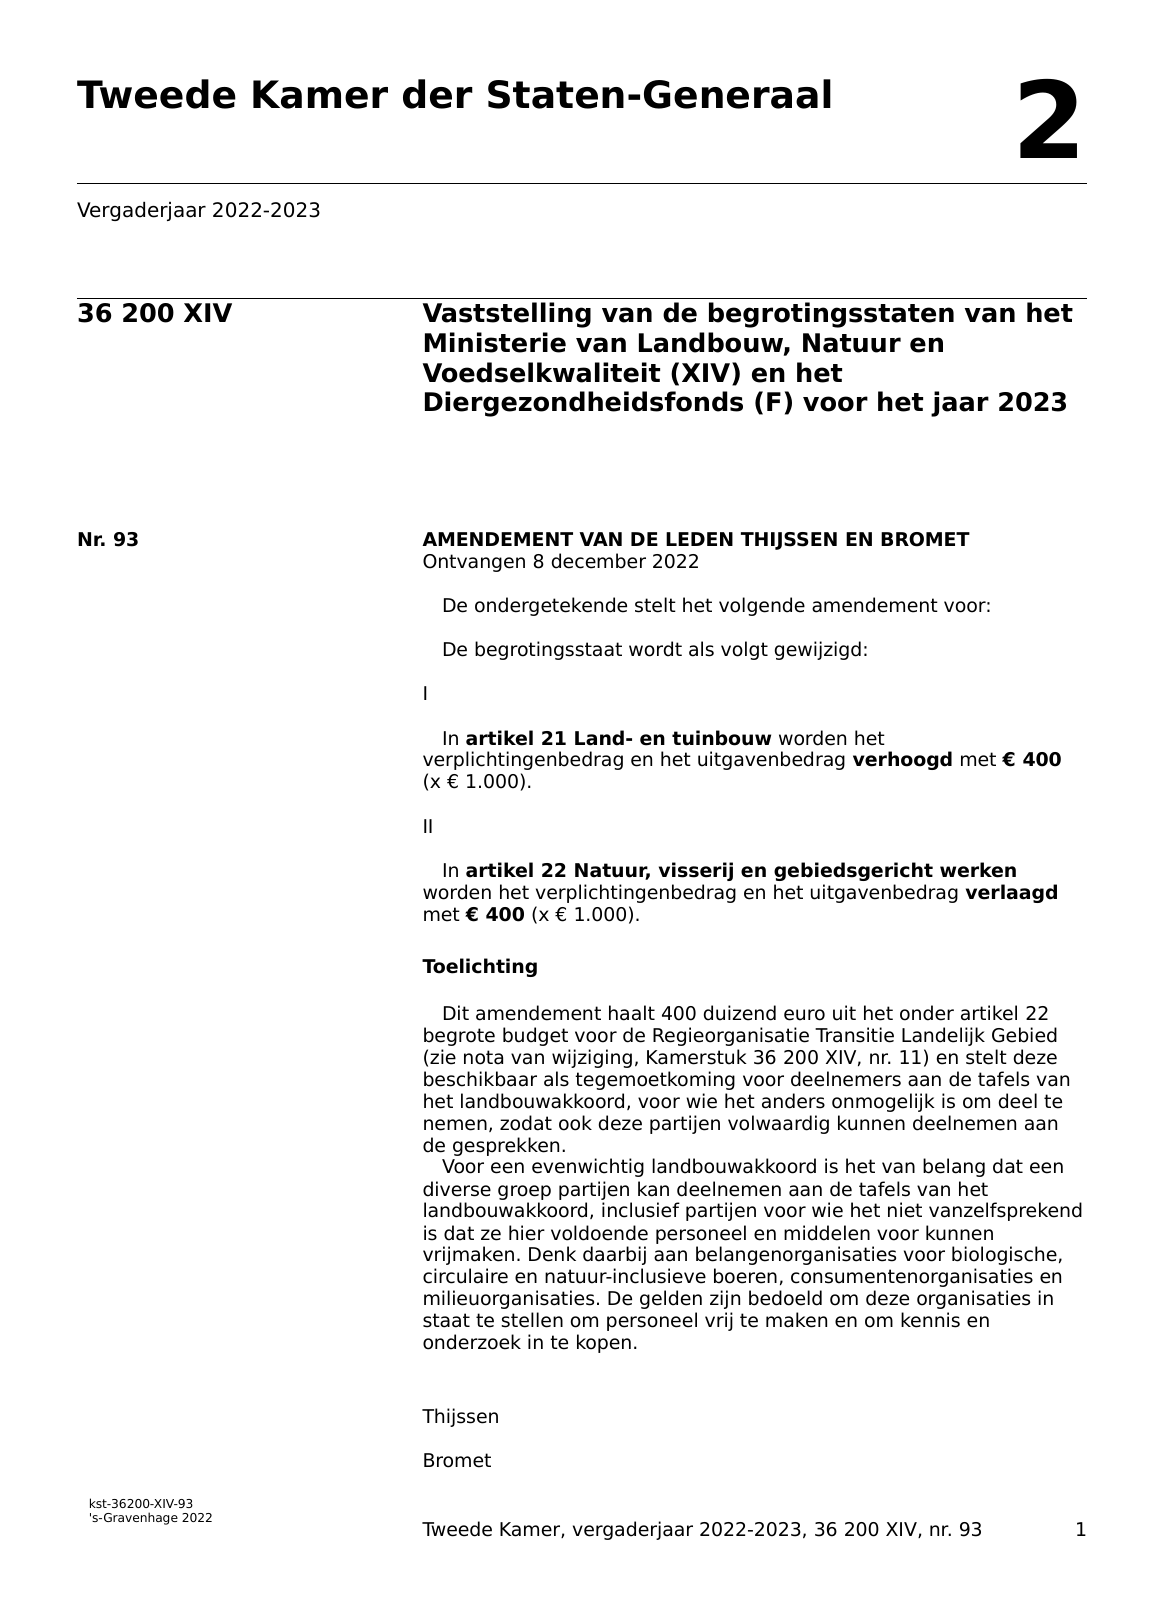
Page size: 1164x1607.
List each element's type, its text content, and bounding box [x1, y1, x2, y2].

text II [422, 816, 1087, 837]
table_header 2 [886, 59, 1087, 183]
text Voor een evenwichtig landbouwakkoord is het van belang dat een diverse groep partijen kan deelnemen aan de tafels van het landbouwakkoord, inclusief partijen voor wie het niet vanzelfsprekend is dat ze hier voldoende personeel en middelen voor kunnen vrijmaken. Denk daarbij aan belangenorganisaties voor biologische, circulaire en natuur-inclusieve boeren, consumentenorganisaties en milieuorganisaties. De gelden zijn bedoeld om deze organisaties in staat te stellen om personeel vrij te maken en om kennis en onderzoek in te kopen. [422, 1156, 1087, 1354]
text Thijssen Bromet [422, 1384, 1087, 1472]
subtitle Nr. 93 AMENDEMENT VAN DE LEDEN THIJSSEN EN BROMET [77, 529, 1087, 551]
subtitle 36 200 XIV Vaststelling van de begrotingsstaten van het Ministerie van Landbouw, Natuur en Voedselkwaliteit (XIV) en het Diergezondheidsfonds (F) voor het jaar 2023 [77, 299, 1087, 418]
text De ondergetekende stelt het volgende amendement voor: [422, 595, 1087, 617]
text In artikel 22 Natuur, visserij en gebiedsgericht werken worden het verplichtingenbedrag en het uitgavenbedrag verlaagd met € 400 (x € 1.000). [422, 860, 1087, 926]
table_header Tweede Kamer der Staten-Generaal [77, 59, 886, 183]
text Ontvangen 8 december 2022 [422, 551, 1087, 573]
text Dit amendement haalt 400 duizend euro uit het onder artikel 22 begrote budget voor de Regieorganisatie Transitie Landelijk Gebied (zie nota van wijziging, Kamerstuk 36 200 XIV, nr. 11) en stelt deze beschikbaar als tegemoetkoming voor deelnemers aan de tafels van het landbouwakkoord, voor wie het anders onmogelijk is om deel te nemen, zodat ook deze partijen volwaardig kunnen deelnemen aan de gesprekken. [422, 1003, 1087, 1156]
subtitle Toelichting [422, 956, 1087, 978]
table_cell Vergaderjaar 2022-2023 [77, 184, 1087, 298]
text In artikel 21 Land- en tuinbouw worden het verplichtingenbedrag en het uitgavenbedrag verhoogd met € 400 (x € 1.000). [422, 727, 1087, 793]
text kst-36200-XIV-93 [88, 1497, 323, 1511]
text De begrotingsstaat wordt als volgt gewijzigd: [422, 639, 1087, 661]
text I [422, 683, 1087, 705]
text 's-Gravenhage 2022 [88, 1511, 323, 1525]
